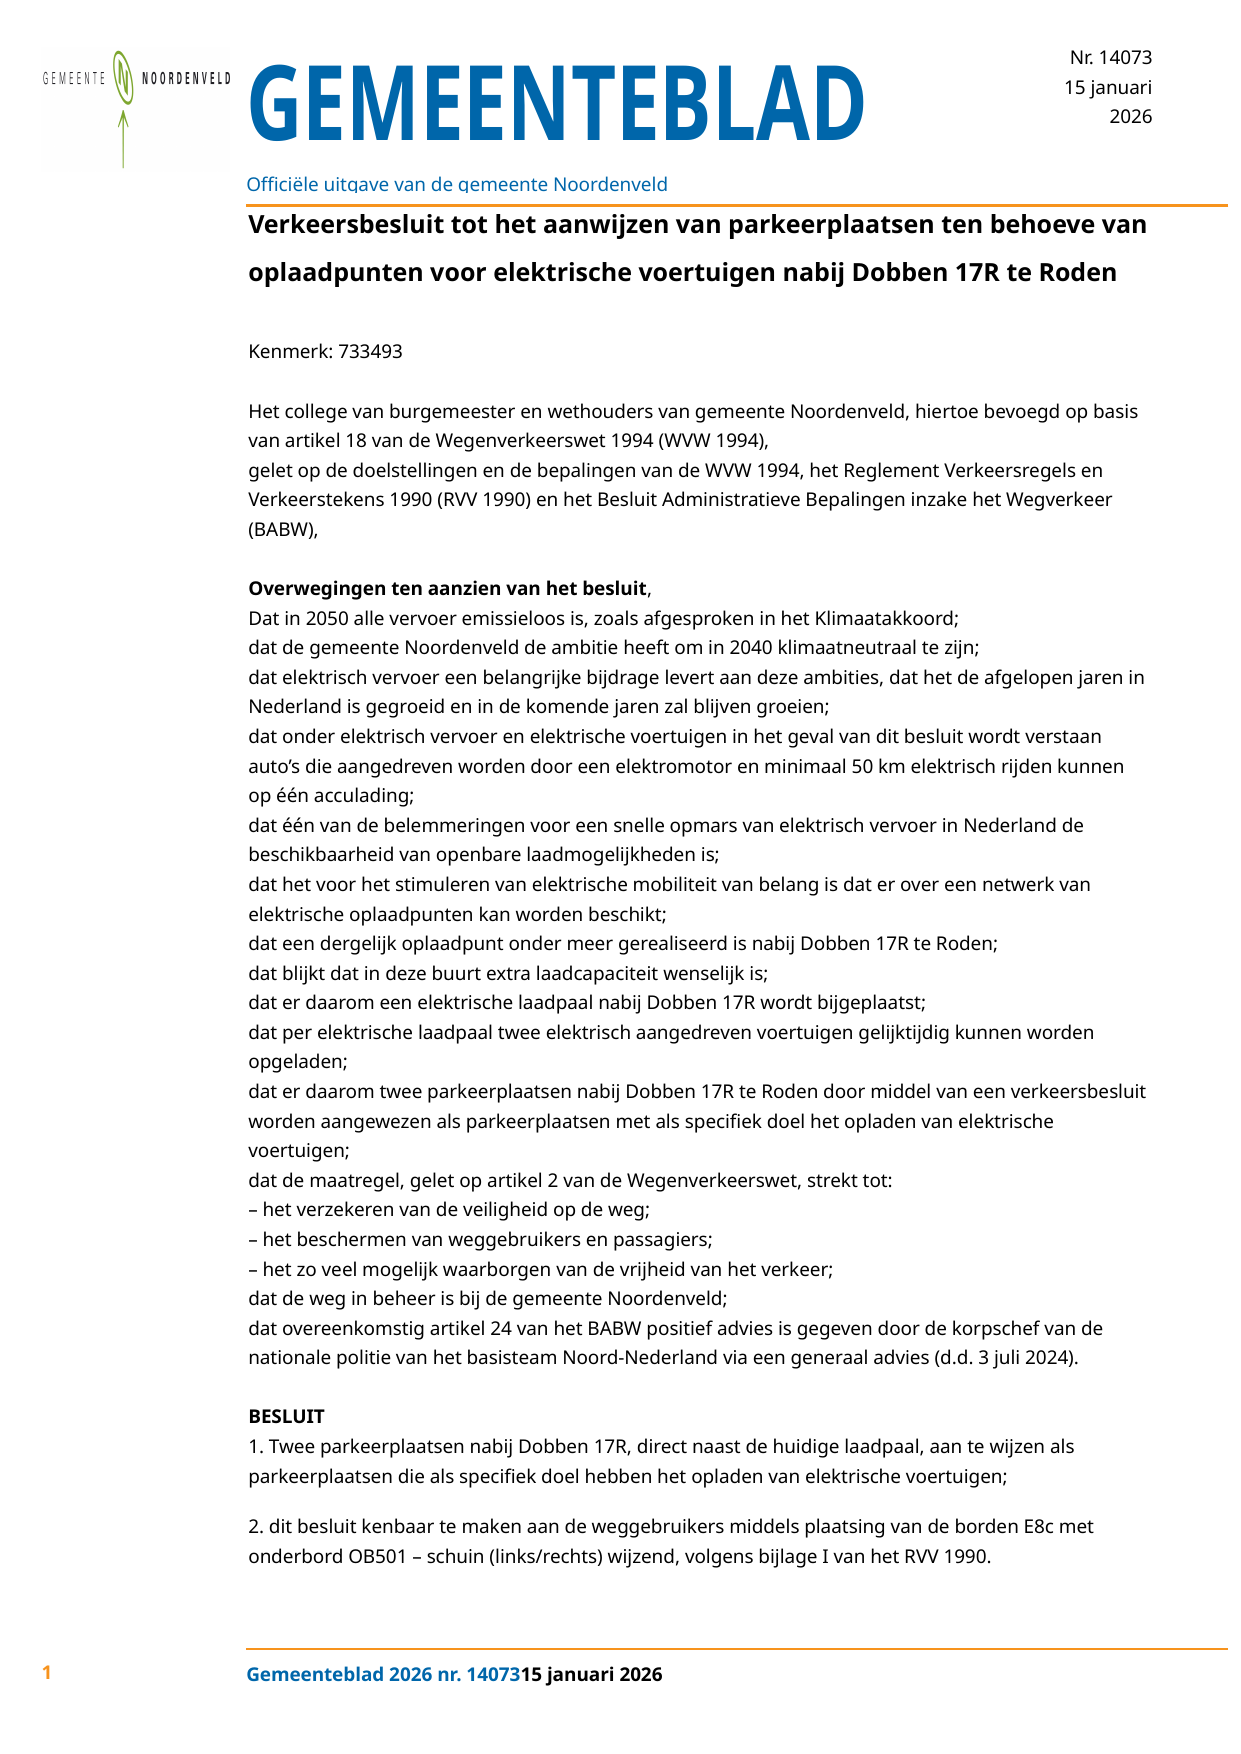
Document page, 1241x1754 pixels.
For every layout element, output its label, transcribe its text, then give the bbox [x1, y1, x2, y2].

text dat een dergelijk oplaadpunt onder meer gerealiseerd is nabij Dobben 17R te Roden; [248, 930, 1152, 956]
text dat de gemeente Noordenveld de ambitie heeft om in 2040 klimaatneutraal te zijn; [248, 634, 1152, 660]
text – het verzekeren van de veiligheid op de weg; [248, 1197, 1152, 1222]
text dat de weg in beheer is bij de gemeente Noordenveld; [248, 1285, 1152, 1311]
text – het zo veel mogelijk waarborgen van de vrijheid van het verkeer; [248, 1256, 1152, 1281]
text dat de maatregel, gelet op artikel 2 van de Wegenverkeerswet, strekt tot: [248, 1167, 1152, 1193]
text 1. Twee parkeerplaatsen nabij Dobben 17R, direct naast de huidige laadpaal, aan te wijzen als parkeerplaatsen die als specifiek doel hebben het opladen van elektrische voertuigen; [248, 1433, 1152, 1488]
text dat per elektrische laadpaal twee elektrisch aangedreven voertuigen gelijktijdig kunnen worden opgeladen; [248, 1019, 1152, 1074]
text – het beschermen van weggebruikers en passagiers; [248, 1226, 1152, 1252]
text dat blijkt dat in deze buurt extra laadcapaciteit wenselijk is; [248, 960, 1152, 986]
text 2. dit besluit kenbaar te maken aan de weggebruikers middels plaatsing van de borden E8c met onderbord OB501 – schuin (links/rechts) wijzend, volgens bijlage I van het RVV 1990. [248, 1513, 1152, 1568]
text dat elektrisch vervoer een belangrijke bijdrage levert aan deze ambities, dat het de afgelopen jaren in Nederland is gegroeid en in de komende jaren zal blijven groeien; [248, 664, 1152, 719]
picture [41, 47, 231, 172]
text Dat in 2050 alle vervoer emissieloos is, zoals afgesproken in het Klimaatakkoord; [248, 605, 1152, 631]
text Overwegingen ten aanzien van het besluit, [248, 575, 1152, 601]
text Kenmerk: 733493 [248, 339, 1152, 364]
text Verkeersbesluit tot het aanwijzen van parkeerplaatsen ten behoeve van oplaadpunten voor elektrische voertuigen nabij Dobben 17R te Roden [248, 207, 1152, 288]
text dat het voor het stimuleren van elektrische mobiliteit van belang is dat er over een netwerk van elektrische oplaadpunten kan worden beschikt; [248, 871, 1152, 926]
text gelet op de doelstellingen en de bepalingen van de WVW 1994, het Reglement Verkeersregels en Verkeerstekens 1990 (RVV 1990) en het Besluit Administratieve Bepalingen inzake het Wegverkeer (BABW), [248, 457, 1152, 542]
text dat er daarom een elektrische laadpaal nabij Dobben 17R wordt bijgeplaatst; [248, 989, 1152, 1015]
text BESLUIT [248, 1404, 1152, 1429]
text dat overeenkomstig artikel 24 van het BABW positief advies is gegeven door de korpschef van de nationale politie van het basisteam Noord-Nederland via een generaal advies (d.d. 3 juli 2024). [248, 1315, 1152, 1370]
text dat onder elektrisch vervoer en elektrische voertuigen in het geval van dit besluit wordt verstaan auto’s die aangedreven worden door een elektromotor en minimaal 50 km elektrisch rijden kunnen op één acculading; [248, 723, 1152, 808]
text dat er daarom twee parkeerplaatsen nabij Dobben 17R te Roden door middel van een verkeersbesluit worden aangewezen als parkeerplaatsen met als specifiek doel het opladen van elektrische voertuigen; [248, 1078, 1152, 1163]
text Het college van burgemeester en wethouders van gemeente Noordenveld, hiertoe bevoegd op basis van artikel 18 van de Wegenverkeerswet 1994 (WVW 1994), [248, 398, 1152, 453]
text dat één van de belemmeringen voor een snelle opmars van elektrisch vervoer in Nederland de beschikbaarheid van openbare laadmogelijkheden is; [248, 812, 1152, 867]
